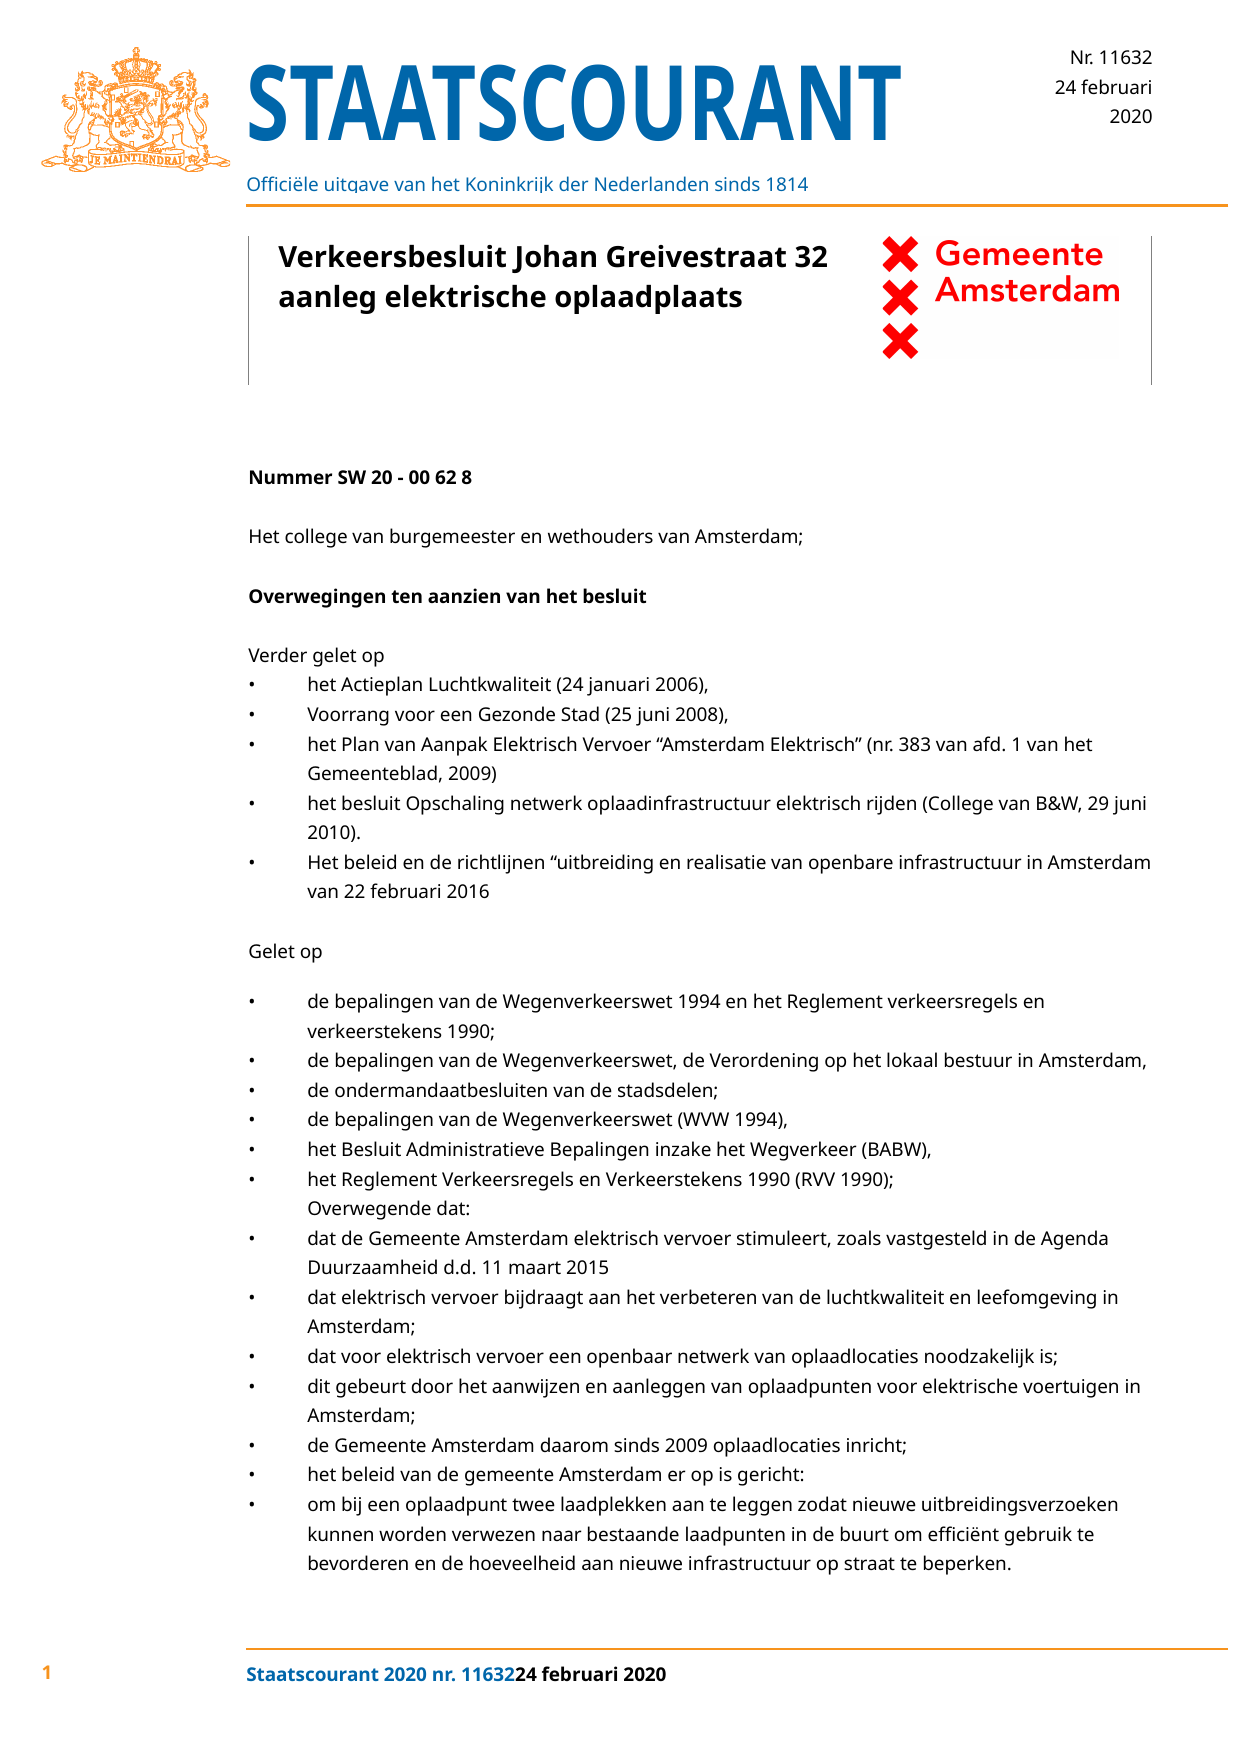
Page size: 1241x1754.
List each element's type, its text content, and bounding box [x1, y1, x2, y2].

list Overwegende dat: [248, 1195, 1152, 1221]
table_header [850, 236, 1151, 385]
list Het beleid en de richtlijnen “uitbreiding en realisatie van openbare infrastructuur in Amsterdam van 22 februari 2016 [248, 849, 1152, 904]
list dat elektrisch vervoer bijdraagt aan het verbeteren van de luchtkwaliteit en leefomgeving in Amsterdam; [248, 1284, 1152, 1339]
picture [882, 236, 1119, 359]
list het Actieplan Luchtkwaliteit (24 januari 2006), [248, 672, 1152, 697]
list het besluit Opschaling netwerk oplaadinfrastructuur elektrisch rijden (College van B&W, 29 juni 2010). [248, 790, 1152, 845]
text Overwegingen ten aanzien van het besluit [248, 583, 1152, 609]
list om bij een oplaadpunt twee laadplekken aan te leggen zodat nieuwe uitbreidingsverzoeken kunnen worden verwezen naar bestaande laadpunten in de buurt om efficiënt gebruik te bevorderen en de hoeveelheid aan nieuwe infrastructuur op straat te beperken. [248, 1491, 1152, 1576]
list dat de Gemeente Amsterdam elektrisch vervoer stimuleert, zoals vastgesteld in de Agenda Duurzaamheid d.d. 11 maart 2015 [248, 1225, 1152, 1280]
table_header Verkeersbesluit Johan Greivestraat 32 aanleg elektrische oplaadplaats [249, 236, 850, 385]
list de ondermandaatbesluiten van de stadsdelen; [248, 1077, 1152, 1103]
list de bepalingen van de Wegenverkeerswet, de Verordening op het lokaal bestuur in Amsterdam, [248, 1047, 1152, 1073]
list het Besluit Administratieve Bepalingen inzake het Wegverkeer (BABW), [248, 1136, 1152, 1162]
text Het college van burgemeester en wethouders van Amsterdam; [248, 524, 1152, 549]
list dat voor elektrisch vervoer een openbaar netwerk van oplaadlocaties noodzakelijk is; [248, 1343, 1152, 1369]
text Gelet op [248, 938, 1152, 964]
text Verder gelet op [248, 642, 1152, 668]
list het Reglement Verkeersregels en Verkeerstekens 1990 (RVV 1990); [248, 1166, 1152, 1192]
list het beleid van de gemeente Amsterdam er op is gericht: [248, 1462, 1152, 1487]
list de bepalingen van de Wegenverkeerswet (WVW 1994), [248, 1107, 1152, 1132]
list dit gebeurt door het aanwijzen en aanleggen van oplaadpunten voor elektrische voertuigen in Amsterdam; [248, 1373, 1152, 1428]
list Voorrang voor een Gezonde Stad (25 juni 2008), [248, 701, 1152, 727]
picture [41, 47, 231, 172]
list het Plan van Aanpak Elektrisch Vervoer “Amsterdam Elektrisch” (nr. 383 van afd. 1 van het Gemeenteblad, 2009) [248, 731, 1152, 786]
list de Gemeente Amsterdam daarom sinds 2009 oplaadlocaties inricht; [248, 1432, 1152, 1458]
list de bepalingen van de Wegenverkeerswet 1994 en het Reglement verkeersregels en verkeerstekens 1990; [248, 988, 1152, 1044]
text Nummer SW 20 - 00 62 8 [248, 464, 1152, 490]
